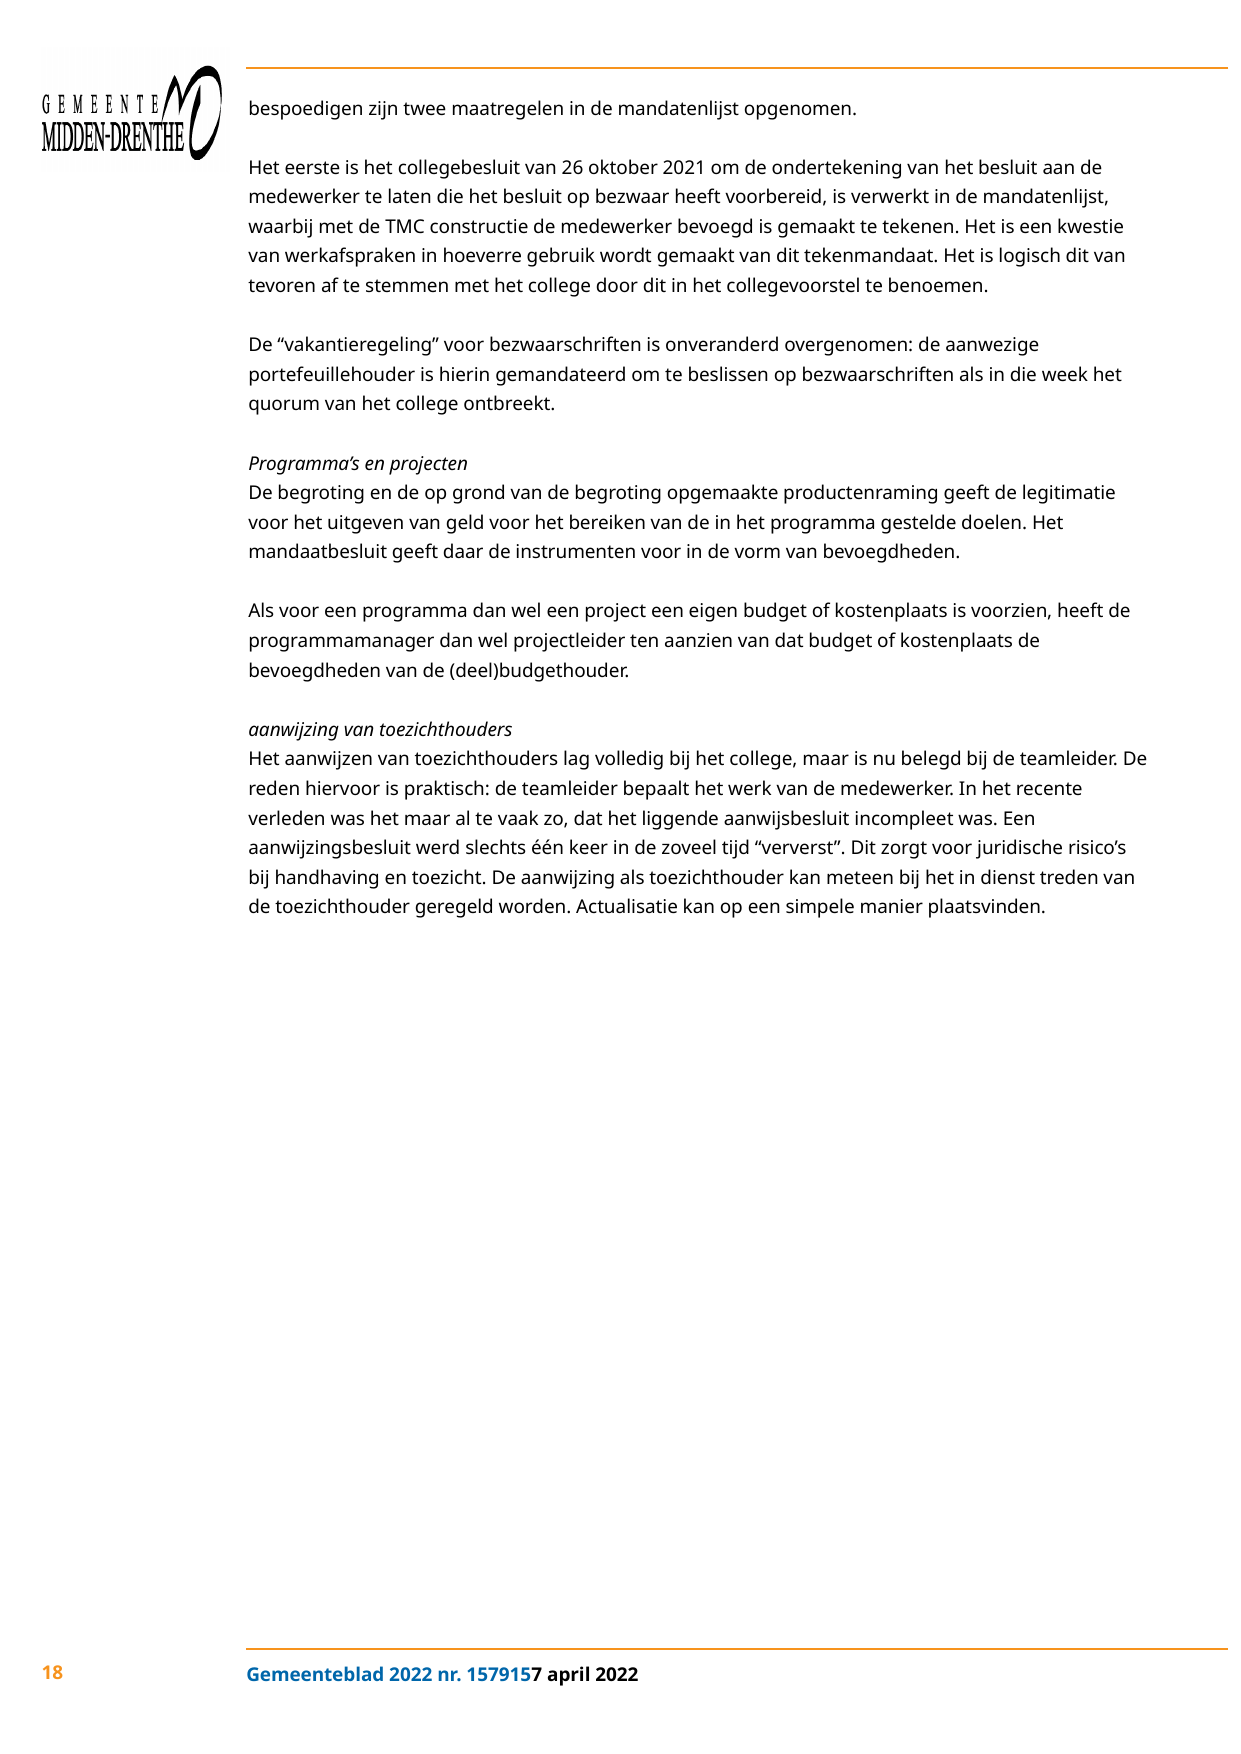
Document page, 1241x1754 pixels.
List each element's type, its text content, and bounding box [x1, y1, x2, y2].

picture [41, 47, 231, 172]
text Het eerste is het collegebesluit van 26 oktober 2021 om de ondertekening van het besluit aan de medewerker te laten die het besluit op bezwaar heeft voorbereid, is verwerkt in de mandatenlijst, waarbij met de TMC constructie de medewerker bevoegd is gemaakt te tekenen. Het is een kwestie van werkafspraken in hoeverre gebruik wordt gemaakt van dit tekenmandaat. Het is logisch dit van tevoren af te stemmen met het college door dit in het collegevoorstel te benoemen. [248, 154, 1152, 298]
text bespoedigen zijn twee maatregelen in de mandatenlijst opgenomen. [248, 95, 1152, 121]
text De “vakantieregeling” voor bezwaarschriften is onveranderd overgenomen: de aanwezige portefeuillehouder is hierin gemandateerd om te beslissen op bezwaarschriften als in die week het quorum van het college ontbreekt. [248, 331, 1152, 416]
text Programma’s en projecten [248, 450, 1152, 476]
text Als voor een programma dan wel een project een eigen budget of kostenplaats is voorzien, heeft de programmamanager dan wel projectleider ten aanzien van dat budget of kostenplaats de bevoegdheden van de (deel)budgethouder. [248, 598, 1152, 683]
text De begroting en de op grond van de begroting opgemaakte productenraming geeft de legitimatie voor het uitgeven van geld voor het bereiken van de in het programma gestelde doelen. Het mandaatbesluit geeft daar de instrumenten voor in de vorm van bevoegdheden. [248, 479, 1152, 564]
text aanwijzing van toezichthouders [248, 716, 1152, 742]
text Het aanwijzen van toezichthouders lag volledig bij het college, maar is nu belegd bij de teamleider. De reden hiervoor is praktisch: de teamleider bepaalt het werk van de medewerker. In het recente verleden was het maar al te vaak zo, dat het liggende aanwijsbesluit incompleet was. Een aanwijzingsbesluit werd slechts één keer in de zoveel tijd “ververst”. Dit zorgt voor juridische risico’s bij handhaving en toezicht. De aanwijzing als toezichthouder kan meteen bij het in dienst treden van de toezichthouder geregeld worden. Actualisatie kan op een simpele manier plaatsvinden. [248, 746, 1152, 919]
